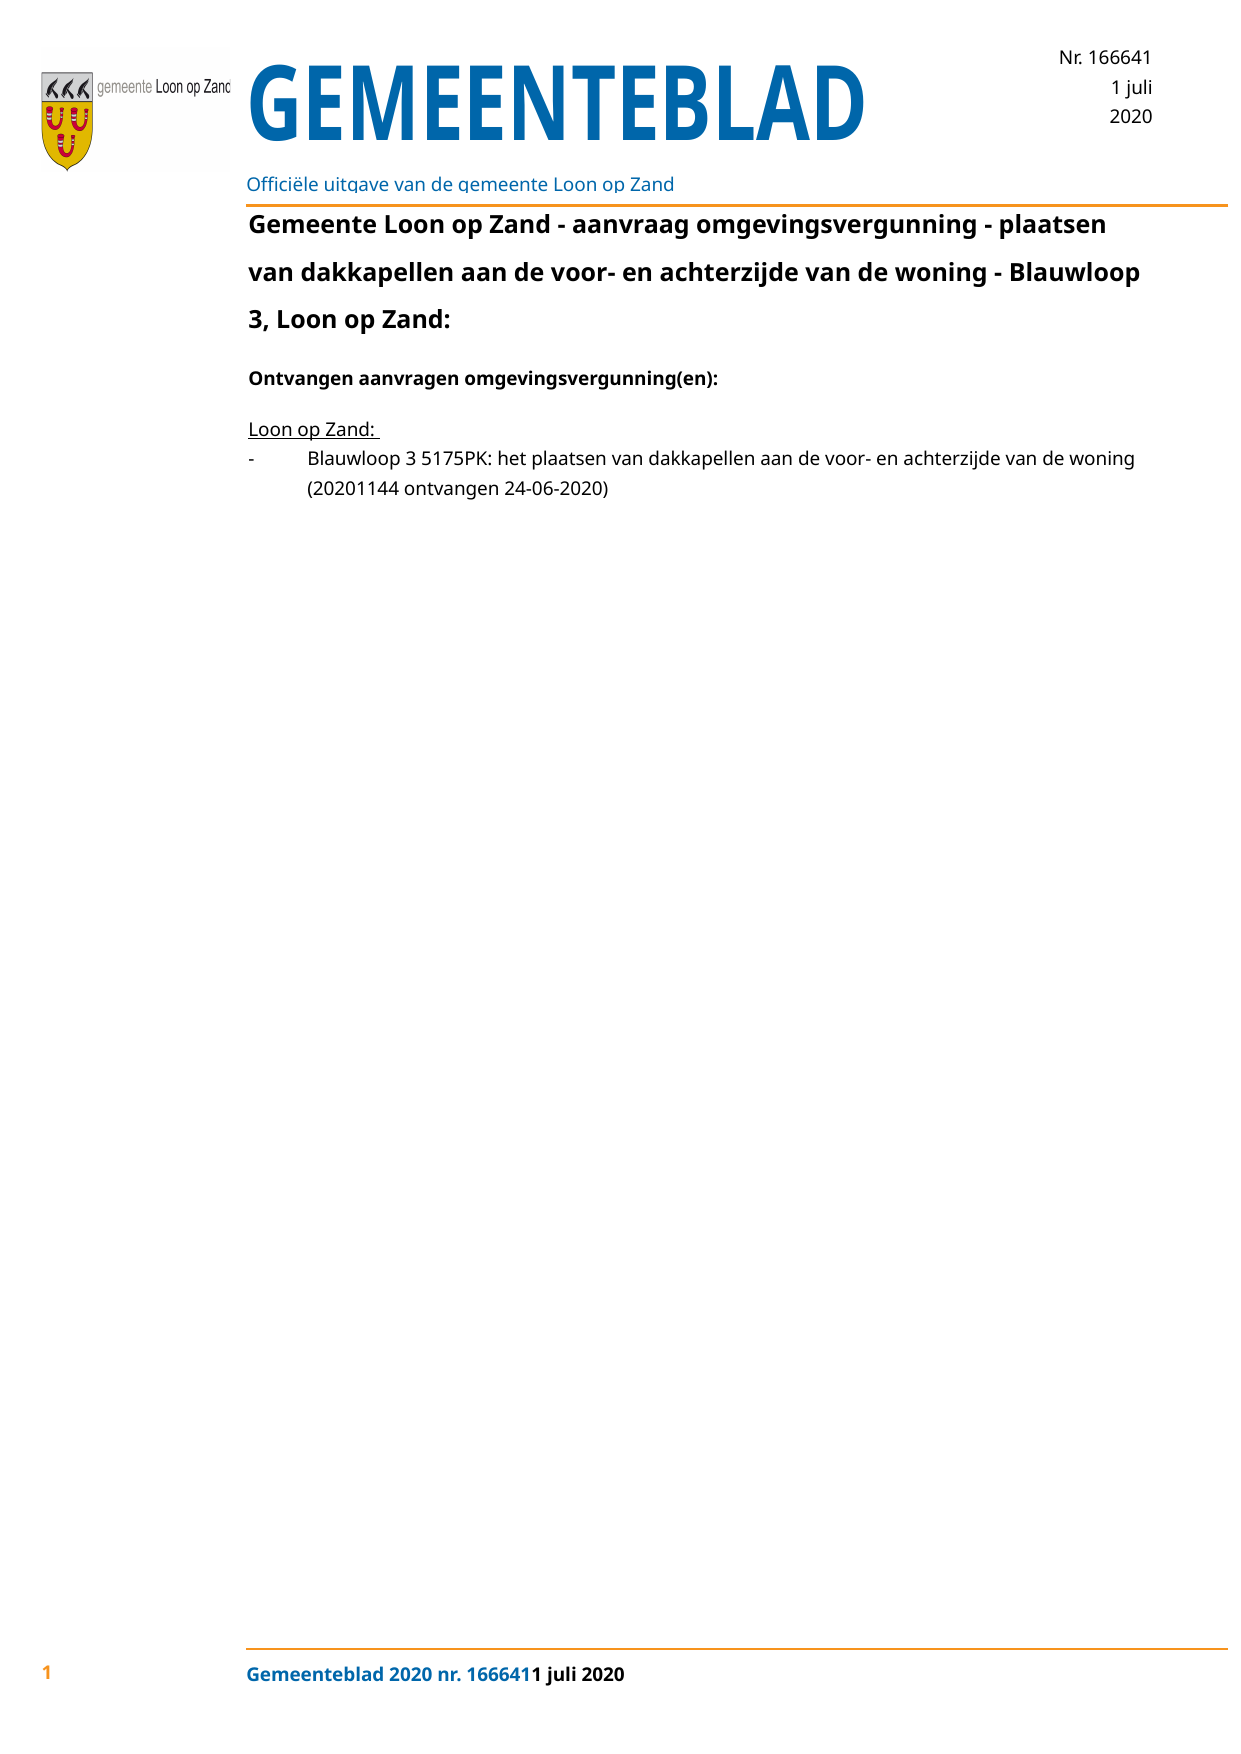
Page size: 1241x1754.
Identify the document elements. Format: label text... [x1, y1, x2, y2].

text Gemeente Loon op Zand - aanvraag omgevingsvergunning - plaatsen van dakkapellen aan de voor- en achterzijde van de woning - Blauwloop 3, Loon op Zand: [248, 207, 1152, 336]
list Blauwloop 3 5175PK: het plaatsen van dakkapellen aan de voor- en achterzijde van de woning (20201144 ontvangen 24-06-2020) [248, 446, 1152, 501]
picture [41, 47, 231, 172]
text Loon op Zand: [248, 416, 1152, 442]
text Ontvangen aanvragen omgevingsvergunning(en): [248, 366, 1152, 391]
